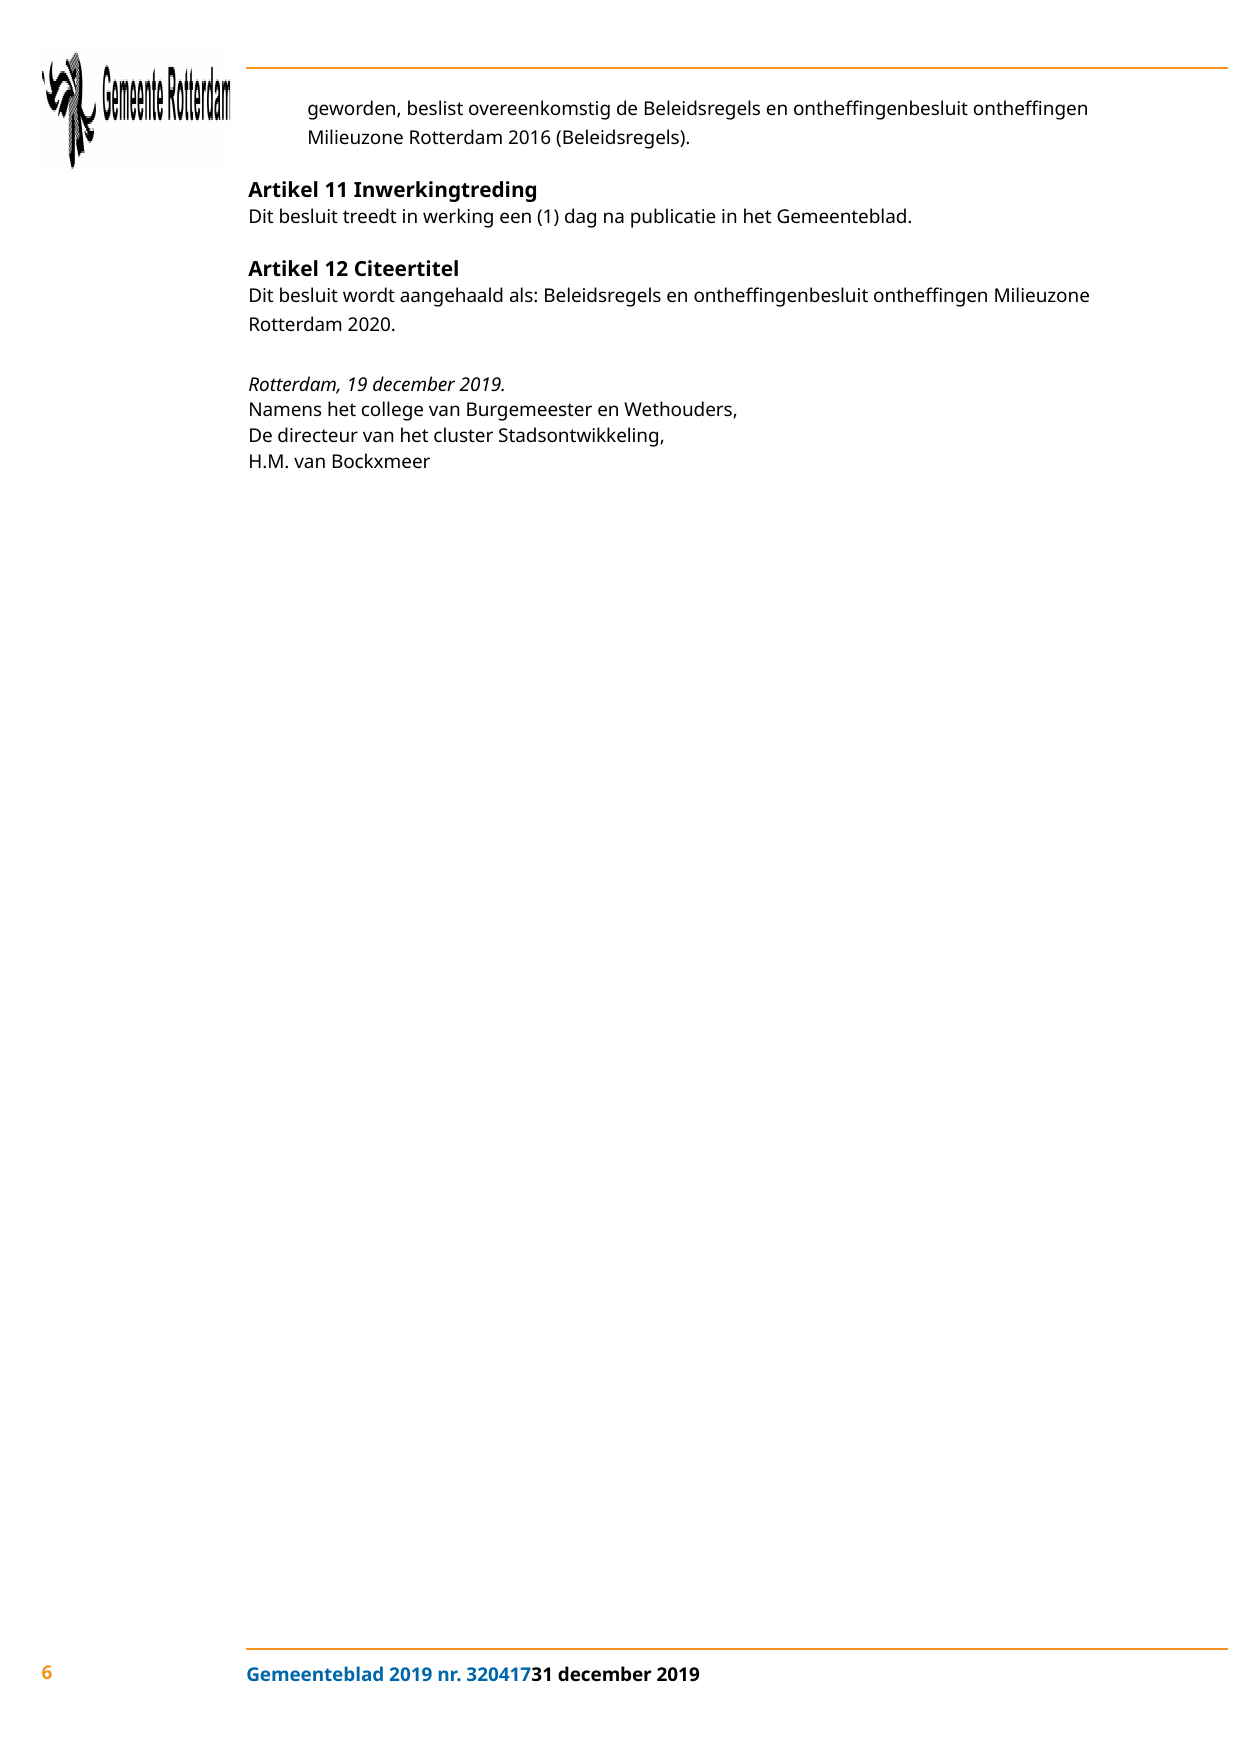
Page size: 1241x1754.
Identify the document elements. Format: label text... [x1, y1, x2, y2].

text Rotterdam, 19 december 2019. [248, 371, 1152, 397]
text Artikel 12 Citeertitel [248, 254, 1152, 282]
text Namens het college van Burgemeester en Wethouders, [248, 397, 1152, 422]
list geworden, beslist overeenkomstig de Beleidsregels en ontheffingenbesluit ontheffingen Milieuzone Rotterdam 2016 (Beleidsregels). [248, 95, 1152, 150]
picture [41, 47, 231, 172]
text Dit besluit wordt aangehaald als: Beleidsregels en ontheffingenbesluit ontheffingen Milieuzone Rotterdam 2020. [248, 282, 1152, 337]
text De directeur van het cluster Stadsontwikkeling, [248, 422, 1152, 448]
text Dit besluit treedt in werking een (1) dag na publicatie in het Gemeenteblad. [248, 203, 1152, 229]
text Artikel 11 Inwerkingtreding [248, 175, 1152, 203]
text H.M. van Bockxmeer [248, 448, 1152, 474]
